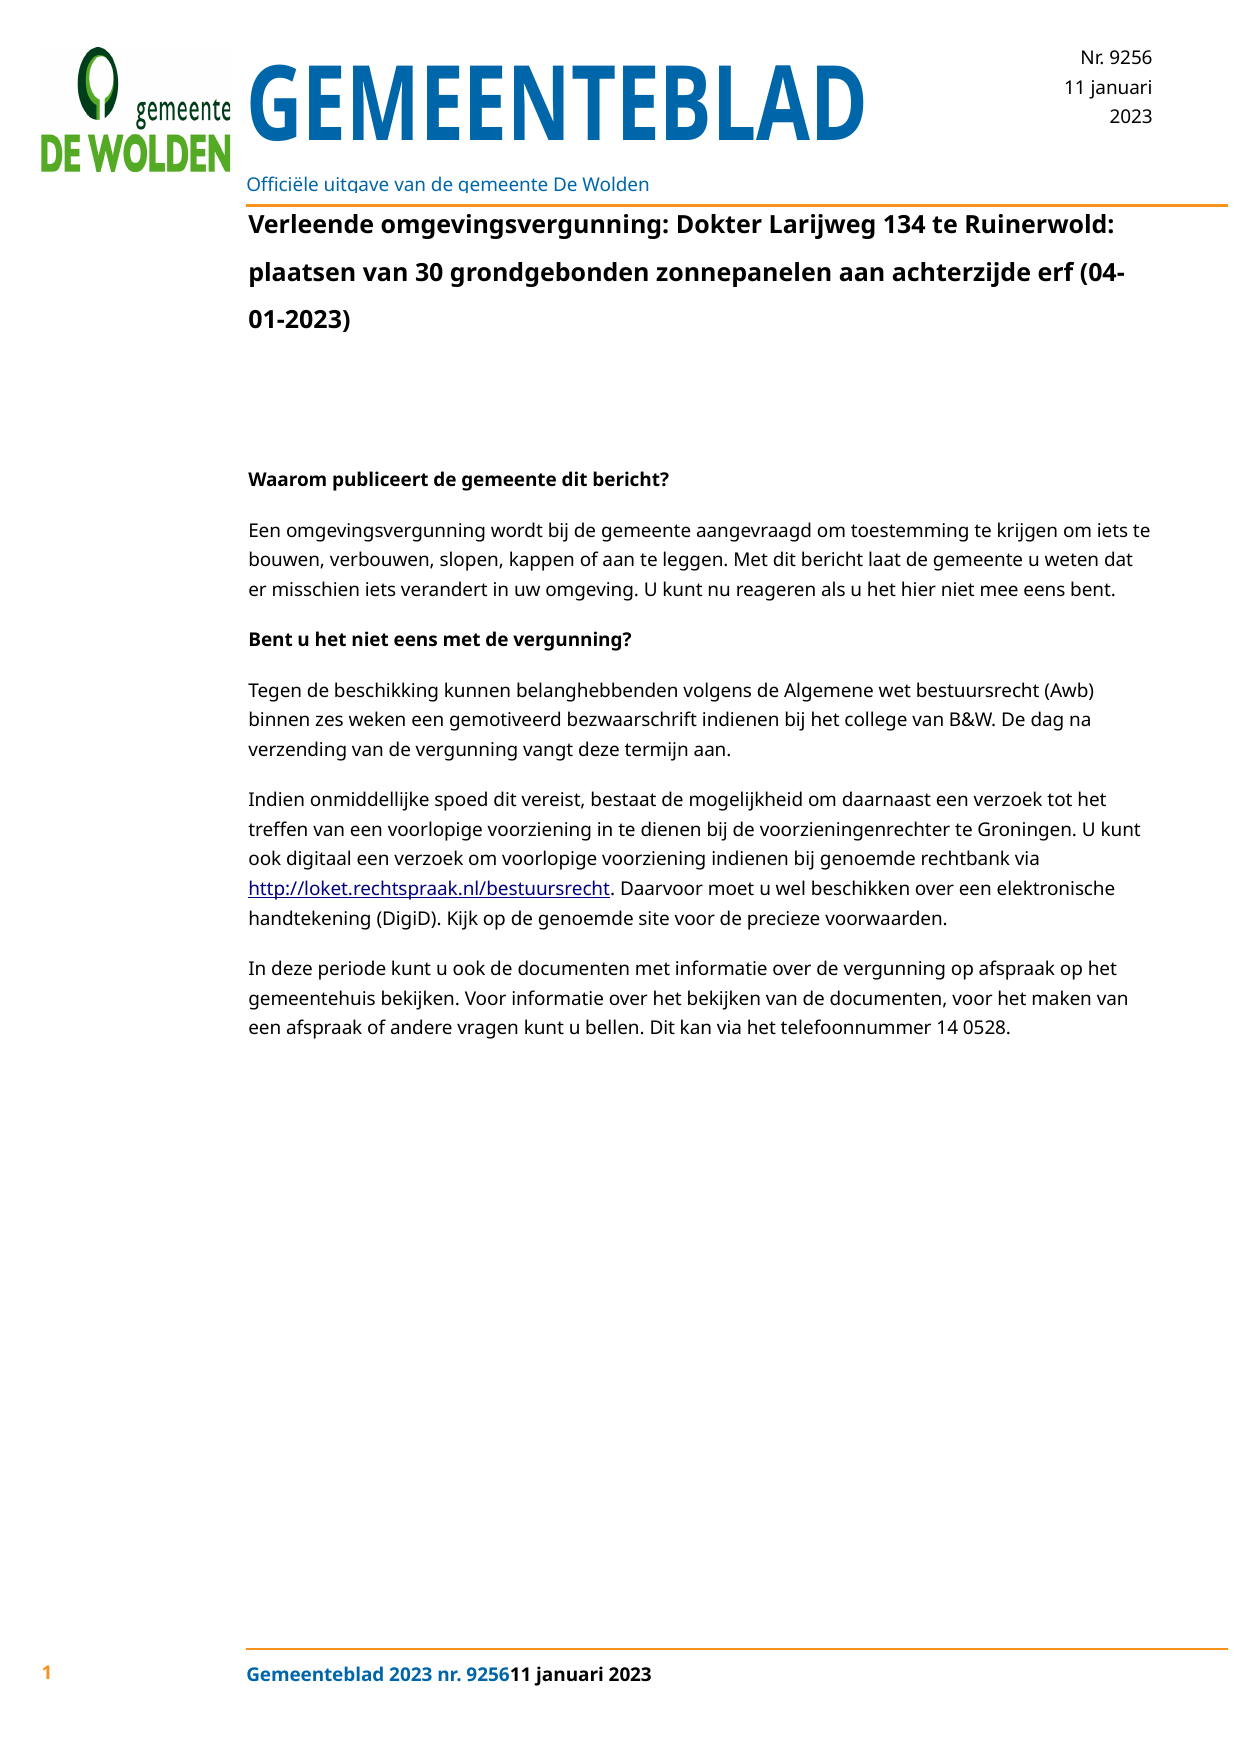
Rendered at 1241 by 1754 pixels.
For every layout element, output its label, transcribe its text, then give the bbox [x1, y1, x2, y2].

text Waarom publiceert de gemeente dit bericht? [248, 466, 1152, 492]
picture [41, 47, 231, 172]
text In deze periode kunt u ook de documenten met informatie over de vergunning op afspraak op het gemeentehuis bekijken. Voor informatie over het bekijken van de documenten, voor het maken van een afspraak of andere vragen kunt u bellen. Dit kan via het telefoonnummer 14 0528. [248, 955, 1152, 1040]
text Een omgevingsvergunning wordt bij de gemeente aangevraagd om toestemming te krijgen om iets te bouwen, verbouwen, slopen, kappen of aan te leggen. Met dit bericht laat de gemeente u weten dat er misschien iets verandert in uw omgeving. U kunt nu reageren als u het hier niet mee eens bent. [248, 517, 1152, 602]
text Bent u het niet eens met de vergunning? [248, 626, 1152, 652]
text Indien onmiddellijke spoed dit vereist, bestaat de mogelijkheid om daarnaast een verzoek tot het treffen van een voorlopige voorziening in te dienen bij de voorzieningenrechter te Groningen. U kunt ook digitaal een verzoek om voorlopige voorziening indienen bij genoemde rechtbank via http://loket.rechtspraak.nl/bestuursrecht. Daarvoor moet u wel beschikken over een elektronische handtekening (DigiD). Kijk op de genoemde site voor de precieze voorwaarden. [248, 786, 1152, 930]
text Tegen de beschikking kunnen belanghebbenden volgens de Algemene wet bestuursrecht (Awb) binnen zes weken een gemotiveerd bezwaarschrift indienen bij het college van B&W. De dag na verzending van de vergunning vangt deze termijn aan. [248, 677, 1152, 762]
text Verleende omgevingsvergunning: Dokter Larijweg 134 te Ruinerwold: plaatsen van 30 grondgebonden zonnepanelen aan achterzijde erf (04-01-2023) [248, 207, 1152, 336]
